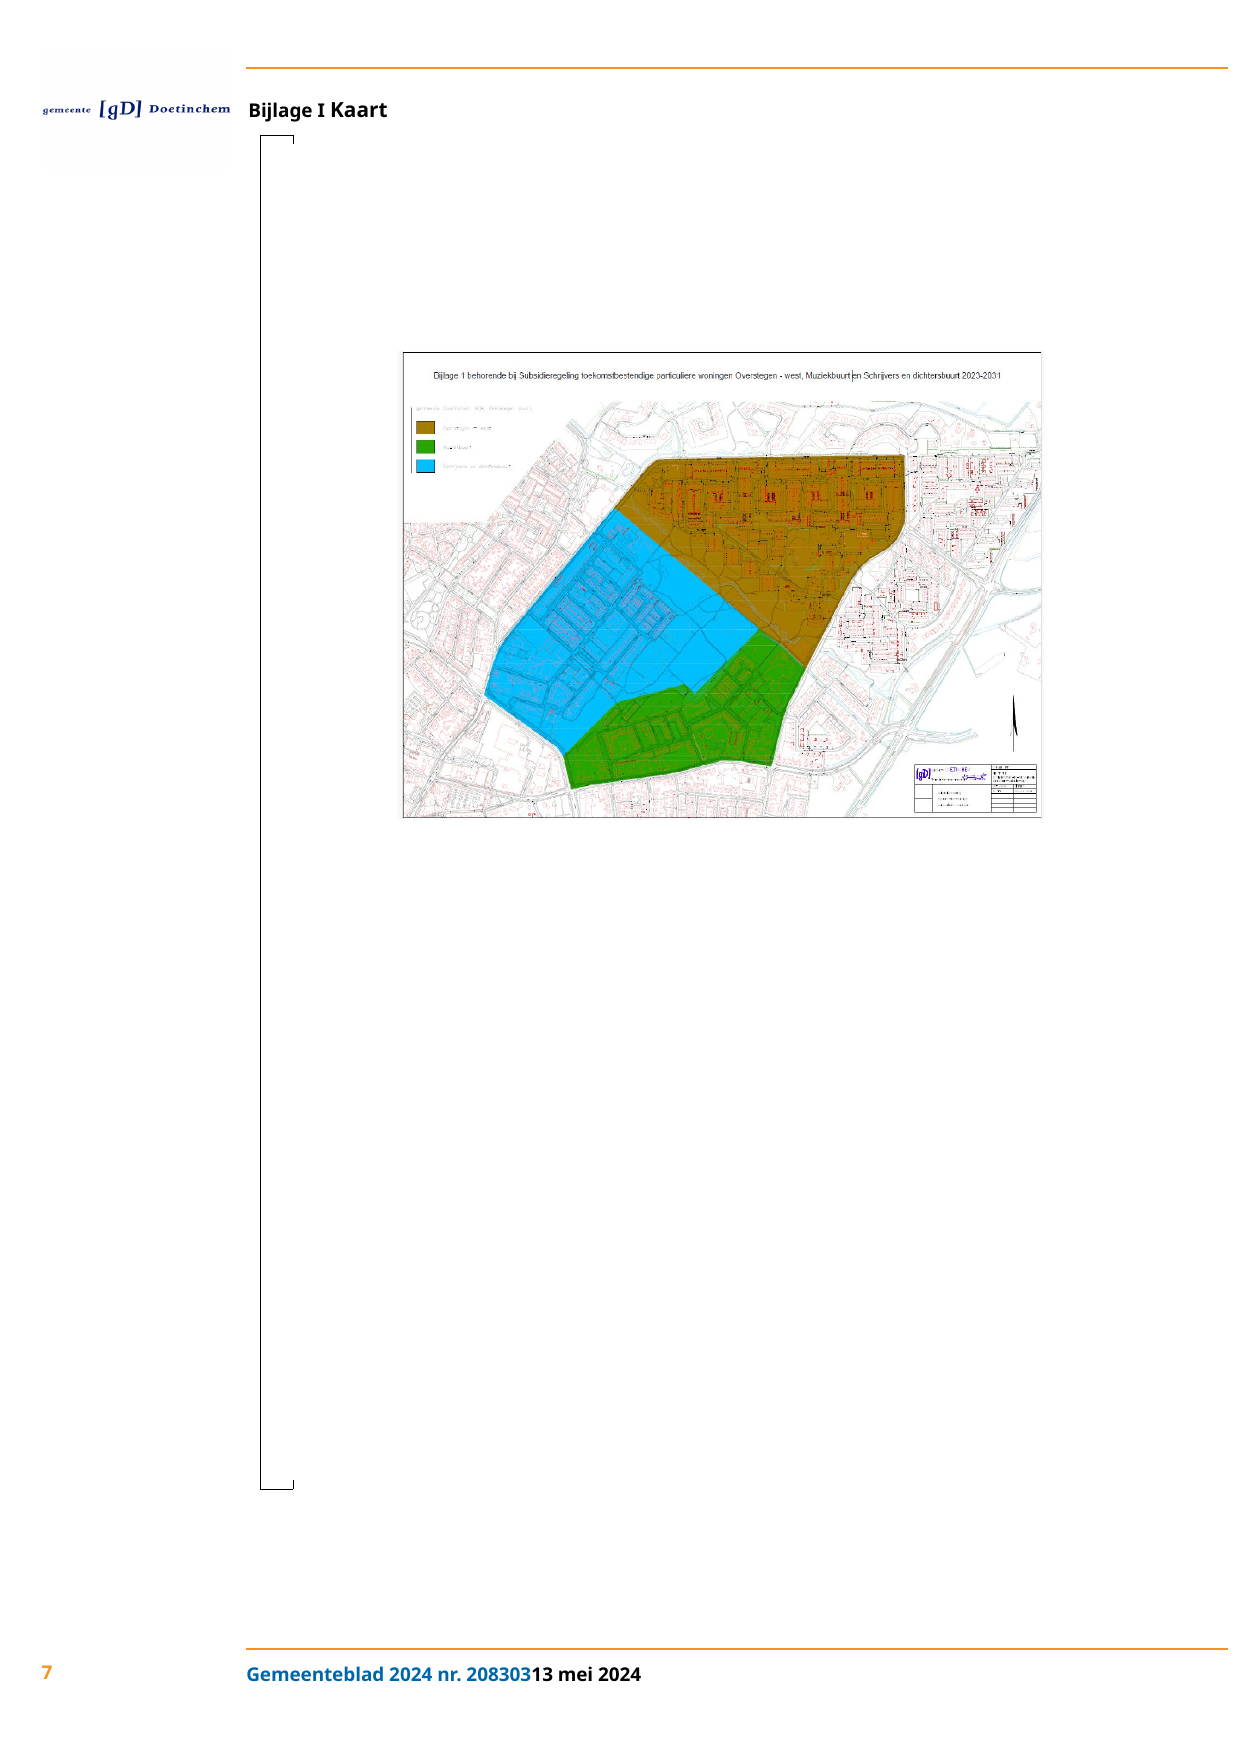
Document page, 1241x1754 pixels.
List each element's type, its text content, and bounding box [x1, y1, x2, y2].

text Bijlage I Kaart [248, 95, 1152, 123]
picture [41, 47, 231, 172]
picture [268, 144, 1173, 1480]
